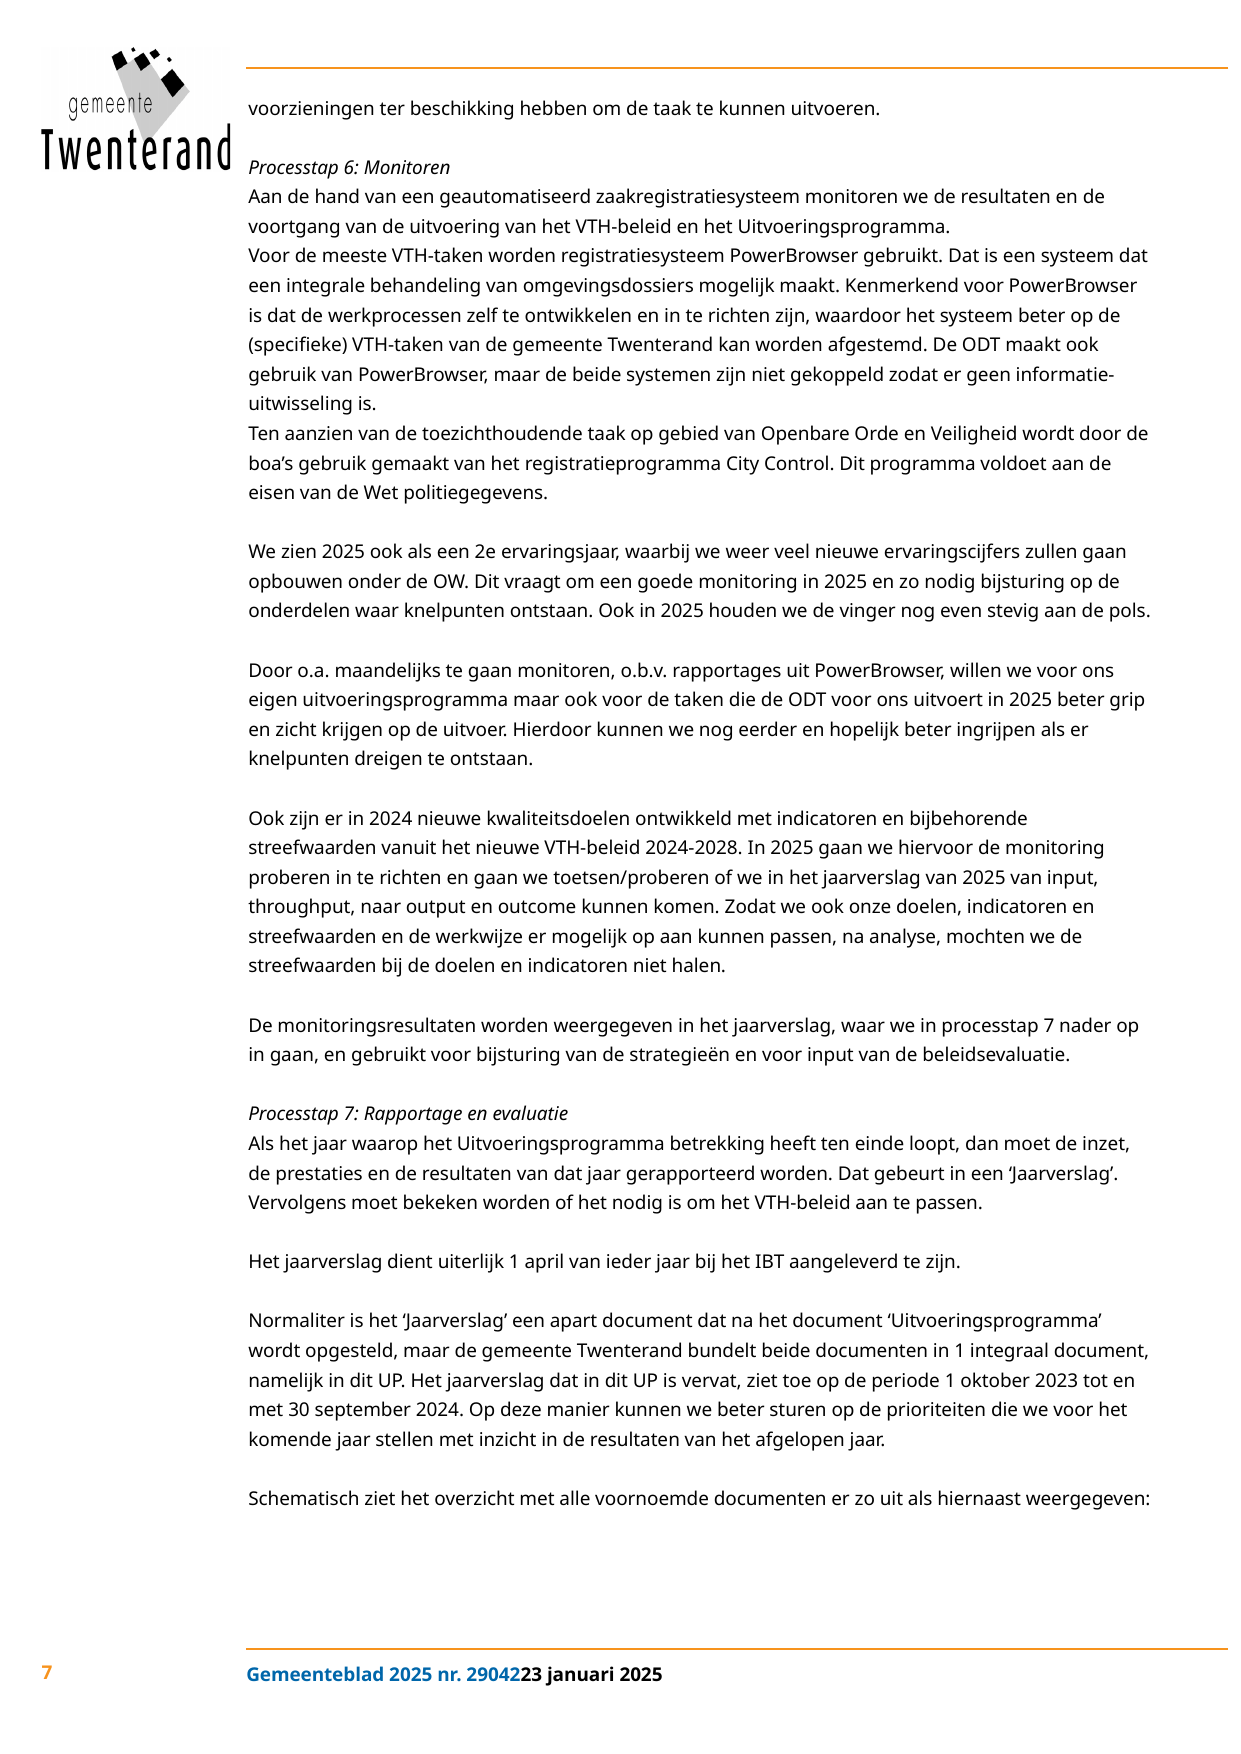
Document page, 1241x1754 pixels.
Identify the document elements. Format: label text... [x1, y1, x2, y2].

text Processtap 6: Monitoren [248, 154, 1152, 180]
text Voor de meeste VTH-taken worden registratiesysteem PowerBrowser gebruikt. Dat is een systeem dat een integrale behandeling van omgevingsdossiers mogelijk maakt. Kenmerkend voor PowerBrowser is dat de werkprocessen zelf te ontwikkelen en in te richten zijn, waardoor het systeem beter op de (specifieke) VTH-taken van de gemeente Twenterand kan worden afgestemd. De ODT maakt ook gebruik van PowerBrowser, maar de beide systemen zijn niet gekoppeld zodat er geen informatie-uitwisseling is. [248, 243, 1152, 416]
text Door o.a. maandelijks te gaan monitoren, o.b.v. rapportages uit PowerBrowser, willen we voor ons eigen uitvoeringsprogramma maar ook voor de taken die de ODT voor ons uitvoert in 2025 beter grip en zicht krijgen op de uitvoer. Hierdoor kunnen we nog eerder en hopelijk beter ingrijpen als er knelpunten dreigen te ontstaan. [248, 657, 1152, 771]
text Processtap 7: Rapportage en evaluatie [248, 1101, 1152, 1126]
text Het jaarverslag dient uiterlijk 1 april van ieder jaar bij het IBT aangeleverd te zijn. [248, 1248, 1152, 1274]
picture [41, 47, 231, 172]
text Als het jaar waarop het Uitvoeringsprogramma betrekking heeft ten einde loopt, dan moet de inzet, de prestaties en de resultaten van dat jaar gerapporteerd worden. Dat gebeurt in een ‘Jaarverslag’. Vervolgens moet bekeken worden of het nodig is om het VTH-beleid aan te passen. [248, 1130, 1152, 1215]
text We zien 2025 ook als een 2e ervaringsjaar, waarbij we weer veel nieuwe ervaringscijfers zullen gaan opbouwen onder de OW. Dit vraagt om een goede monitoring in 2025 en zo nodig bijsturing op de onderdelen waar knelpunten ontstaan. Ook in 2025 houden we de vinger nog even stevig aan de pols. [248, 538, 1152, 623]
text voorzieningen ter beschikking hebben om de taak te kunnen uitvoeren. [248, 95, 1152, 121]
text De monitoringsresultaten worden weergegeven in het jaarverslag, waar we in processtap 7 nader op in gaan, en gebruikt voor bijsturing van de strategieën en voor input van de beleidsevaluatie. [248, 1012, 1152, 1067]
text Ook zijn er in 2024 nieuwe kwaliteitsdoelen ontwikkeld met indicatoren en bijbehorende streefwaarden vanuit het nieuwe VTH-beleid 2024-2028. In 2025 gaan we hiervoor de monitoring proberen in te richten en gaan we toetsen/proberen of we in het jaarverslag van 2025 van input, throughput, naar output en outcome kunnen komen. Zodat we ook onze doelen, indicatoren en streefwaarden en de werkwijze er mogelijk op aan kunnen passen, na analyse, mochten we de streefwaarden bij de doelen en indicatoren niet halen. [248, 805, 1152, 978]
text Ten aanzien van de toezichthoudende taak op gebied van Openbare Orde en Veiligheid wordt door de boa’s gebruik gemaakt van het registratieprogramma City Control. Dit programma voldoet aan de eisen van de Wet politiegegevens. [248, 420, 1152, 505]
text Schematisch ziet het overzicht met alle voornoemde documenten er zo uit als hiernaast weergegeven: [248, 1485, 1152, 1511]
text Aan de hand van een geautomatiseerd zaakregistratiesysteem monitoren we de resultaten en de voortgang van de uitvoering van het VTH-beleid en het Uitvoeringsprogramma. [248, 183, 1152, 239]
text Normaliter is het ‘Jaarverslag’ een apart document dat na het document ‘Uitvoeringsprogramma’ wordt opgesteld, maar de gemeente Twenterand bundelt beide documenten in 1 integraal document, namelijk in dit UP. Het jaarverslag dat in dit UP is vervat, ziet toe op de periode 1 oktober 2023 tot en met 30 september 2024. Op deze manier kunnen we beter sturen op de prioriteiten die we voor het komende jaar stellen met inzicht in de resultaten van het afgelopen jaar. [248, 1308, 1152, 1452]
